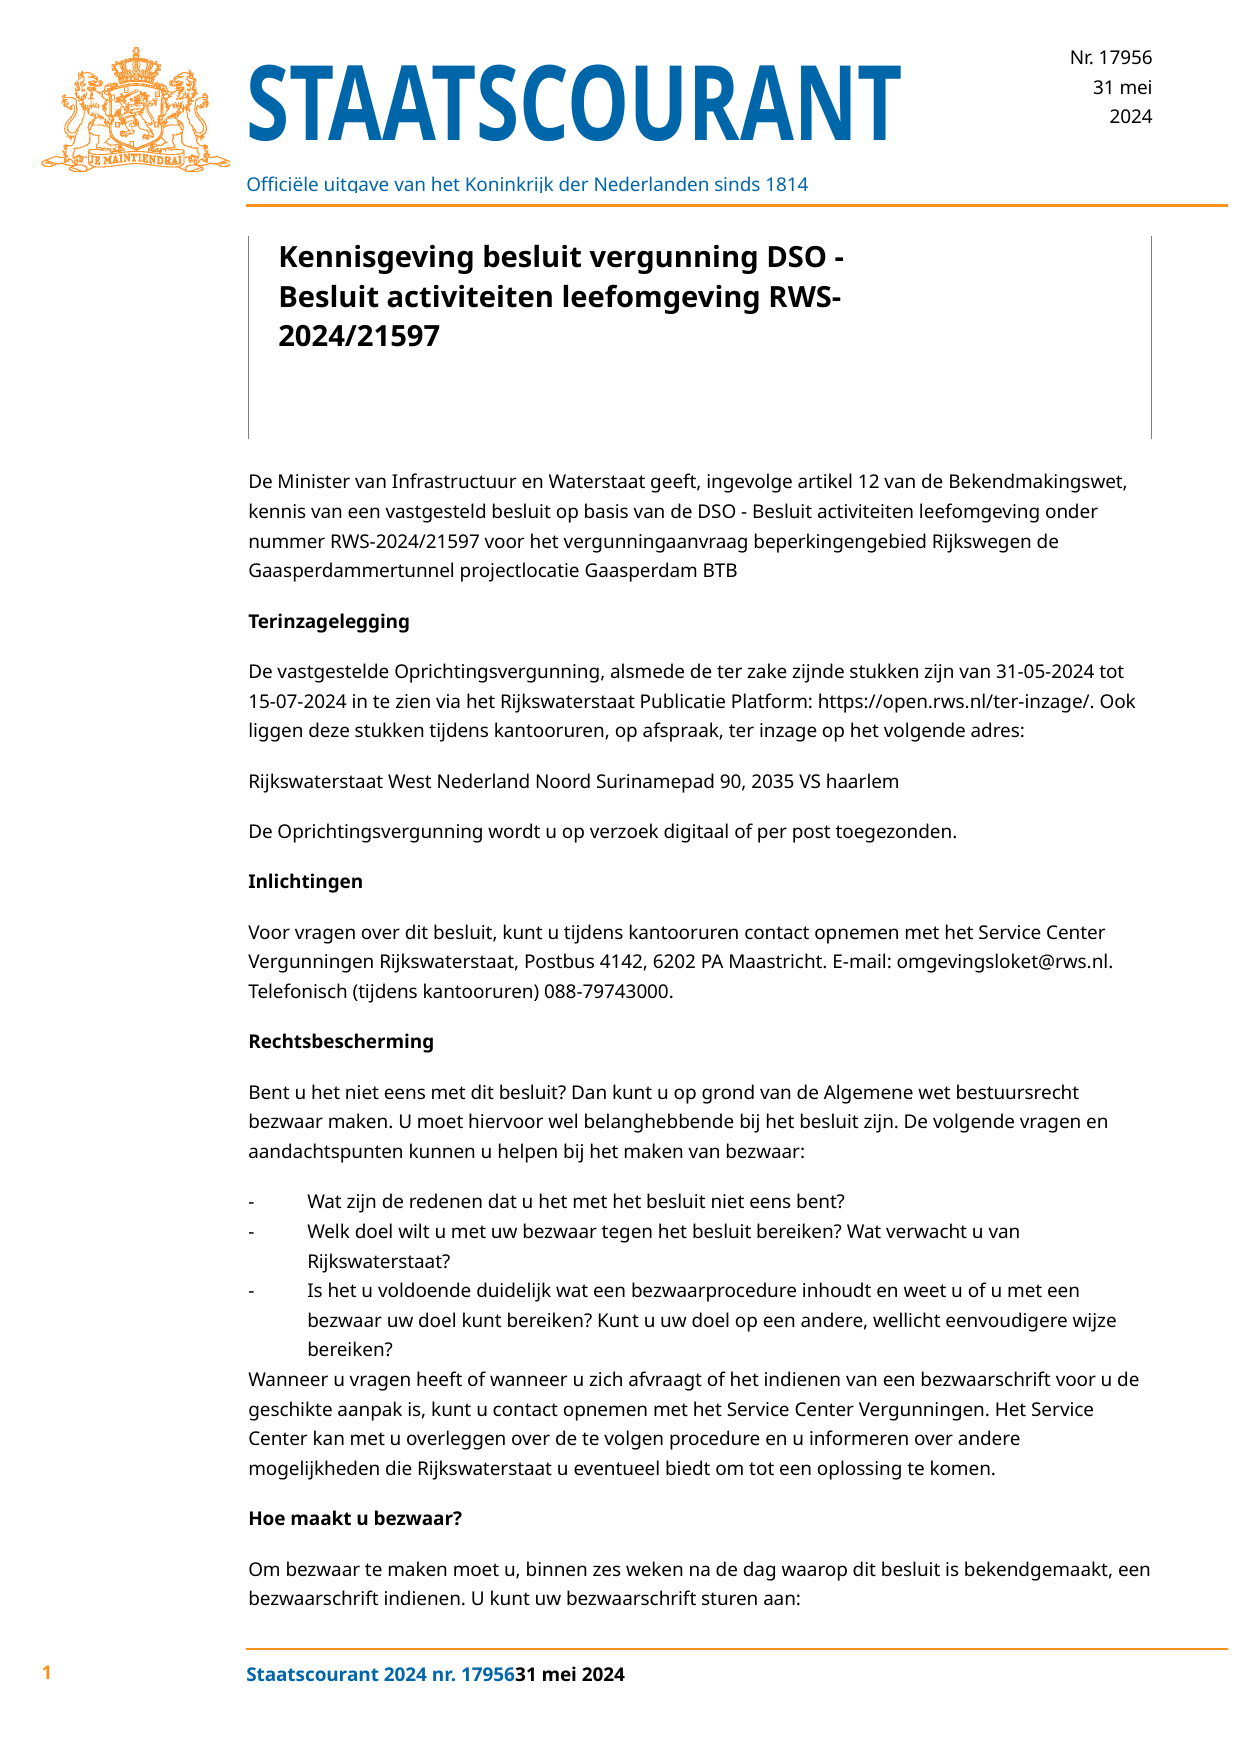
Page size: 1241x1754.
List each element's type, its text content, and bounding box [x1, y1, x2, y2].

text De Oprichtingsvergunning wordt u op verzoek digitaal of per post toegezonden. [248, 818, 1152, 844]
table_header [850, 414, 1151, 439]
list Welk doel wilt u met uw bezwaar tegen het besluit bereiken? Wat verwacht u van Rijkswaterstaat? [248, 1218, 1152, 1273]
table_header [850, 236, 912, 413]
text Hoe maakt u bezwaar? [248, 1505, 1152, 1531]
text Rijkswaterstaat West Nederland Noord Surinamepad 90, 2035 VS haarlem [248, 768, 1152, 793]
text Rechtsbescherming [248, 1029, 1152, 1054]
table_header [1090, 236, 1151, 413]
picture [912, 236, 1090, 414]
text Inlichtingen [248, 869, 1152, 894]
list Wat zijn de redenen dat u het met het besluit niet eens bent? [248, 1189, 1152, 1214]
list Is het u voldoende duidelijk wat een bezwaarprocedure inhoudt en weet u of u met een bezwaar uw doel kunt bereiken? Kunt u uw doel op een andere, wellicht eenvoudigere wijze bereiken? [248, 1277, 1152, 1362]
text Terinzagelegging [248, 608, 1152, 633]
table_header Kennisgeving besluit vergunning DSO - Besluit activiteiten leefomgeving RWS-2024/21597 [249, 236, 850, 439]
text Voor vragen over dit besluit, kunt u tijdens kantooruren contact opnemen met het Service Center Vergunningen Rijkswaterstaat, Postbus 4142, 6202 PA Maastricht. E-mail: omgevingsloket@rws.nl. Telefonisch (tijdens kantooruren) 088-79743000. [248, 919, 1152, 1004]
text Bent u het niet eens met dit besluit? Dan kunt u op grond van de Algemene wet bestuursrecht bezwaar maken. U moet hiervoor wel belanghebbende bij het besluit zijn. De volgende vragen en aandachtspunten kunnen u helpen bij het maken van bezwaar: [248, 1079, 1152, 1164]
text De vastgestelde Oprichtingsvergunning, alsmede de ter zake zijnde stukken zijn van 31-05-2024 tot 15-07-2024 in te zien via het Rijkswaterstaat Publicatie Platform: https://open.rws.nl/ter-inzage/. Ook liggen deze stukken tijdens kantooruren, op afspraak, ter inzage op het volgende adres: [248, 658, 1152, 743]
text Wanneer u vragen heeft of wanneer u zich afvraagt of het indienen van een bezwaarschrift voor u de geschikte aanpak is, kunt u contact opnemen met het Service Center Vergunningen. Het Service Center kan met u overleggen over de te volgen procedure en u informeren over andere mogelijkheden die Rijkswaterstaat u eventueel biedt om tot een oplossing te komen. [248, 1366, 1152, 1481]
text Om bezwaar te maken moet u, binnen zes weken na de dag waarop dit besluit is bekendgemaakt, een bezwaarschrift indienen. U kunt uw bezwaarschrift sturen aan: [248, 1556, 1152, 1611]
text De Minister van Infrastructuur en Waterstaat geeft, ingevolge artikel 12 van de Bekendmakingswet, kennis van een vastgesteld besluit op basis van de DSO - Besluit activiteiten leefomgeving onder nummer RWS-2024/21597 voor het vergunningaanvraag beperkingengebied Rijkswegen de Gaasperdammertunnel projectlocatie Gaasperdam BTB [248, 469, 1152, 583]
picture [41, 47, 231, 172]
